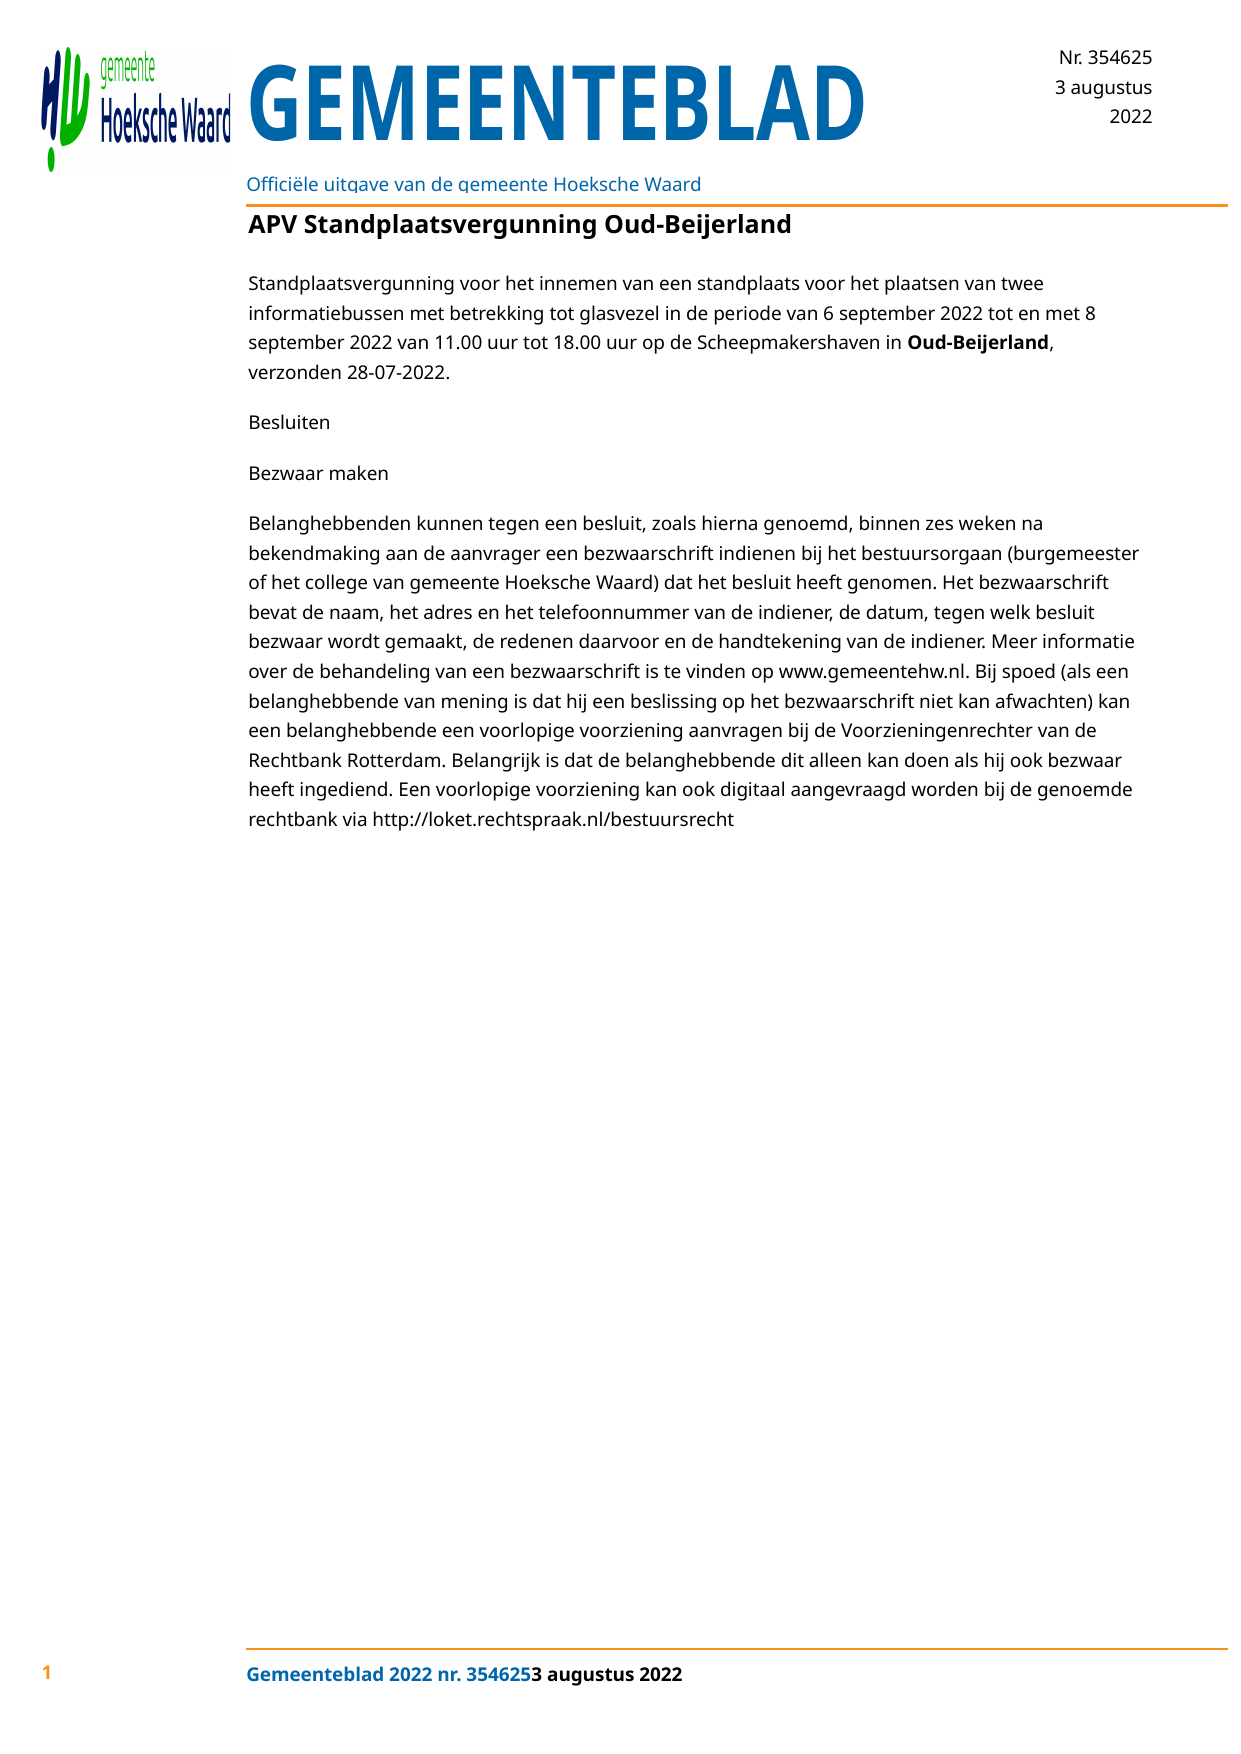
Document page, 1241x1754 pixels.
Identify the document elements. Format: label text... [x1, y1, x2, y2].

picture [41, 47, 231, 172]
text Standplaatsvergunning voor het innemen van een standplaats voor het plaatsen van twee informatiebussen met betrekking tot glasvezel in de periode van 6 september 2022 tot en met 8 september 2022 van 11.00 uur tot 18.00 uur op de Scheepmakershaven in Oud-Beijerland, verzonden 28-07-2022. [248, 270, 1152, 385]
text APV Standplaatsvergunning Oud-Beijerland [248, 207, 1152, 241]
text Belanghebbenden kunnen tegen een besluit, zoals hierna genoemd, binnen zes weken na bekendmaking aan de aanvrager een bezwaarschrift indienen bij het bestuursorgaan (burgemeester of het college van gemeente Hoeksche Waard) dat het besluit heeft genomen. Het bezwaarschrift bevat de naam, het adres en het telefoonnummer van de indiener, de datum, tegen welk besluit bezwaar wordt gemaakt, de redenen daarvoor en de handtekening van de indiener. Meer informatie over de behandeling van een bezwaarschrift is te vinden op www.gemeentehw.nl. Bij spoed (als een belanghebbende van mening is dat hij een beslissing op het bezwaarschrift niet kan afwachten) kan een belanghebbende een voorlopige voorziening aanvragen bij de Voorzieningenrechter van de Rechtbank Rotterdam. Belangrijk is dat de belanghebbende dit alleen kan doen als hij ook bezwaar heeft ingediend. Een voorlopige voorziening kan ook digitaal aangevraagd worden bij de genoemde rechtbank via http://loket.rechtspraak.nl/bestuursrecht [248, 510, 1152, 832]
text Bezwaar maken [248, 460, 1152, 486]
text Besluiten [248, 409, 1152, 435]
